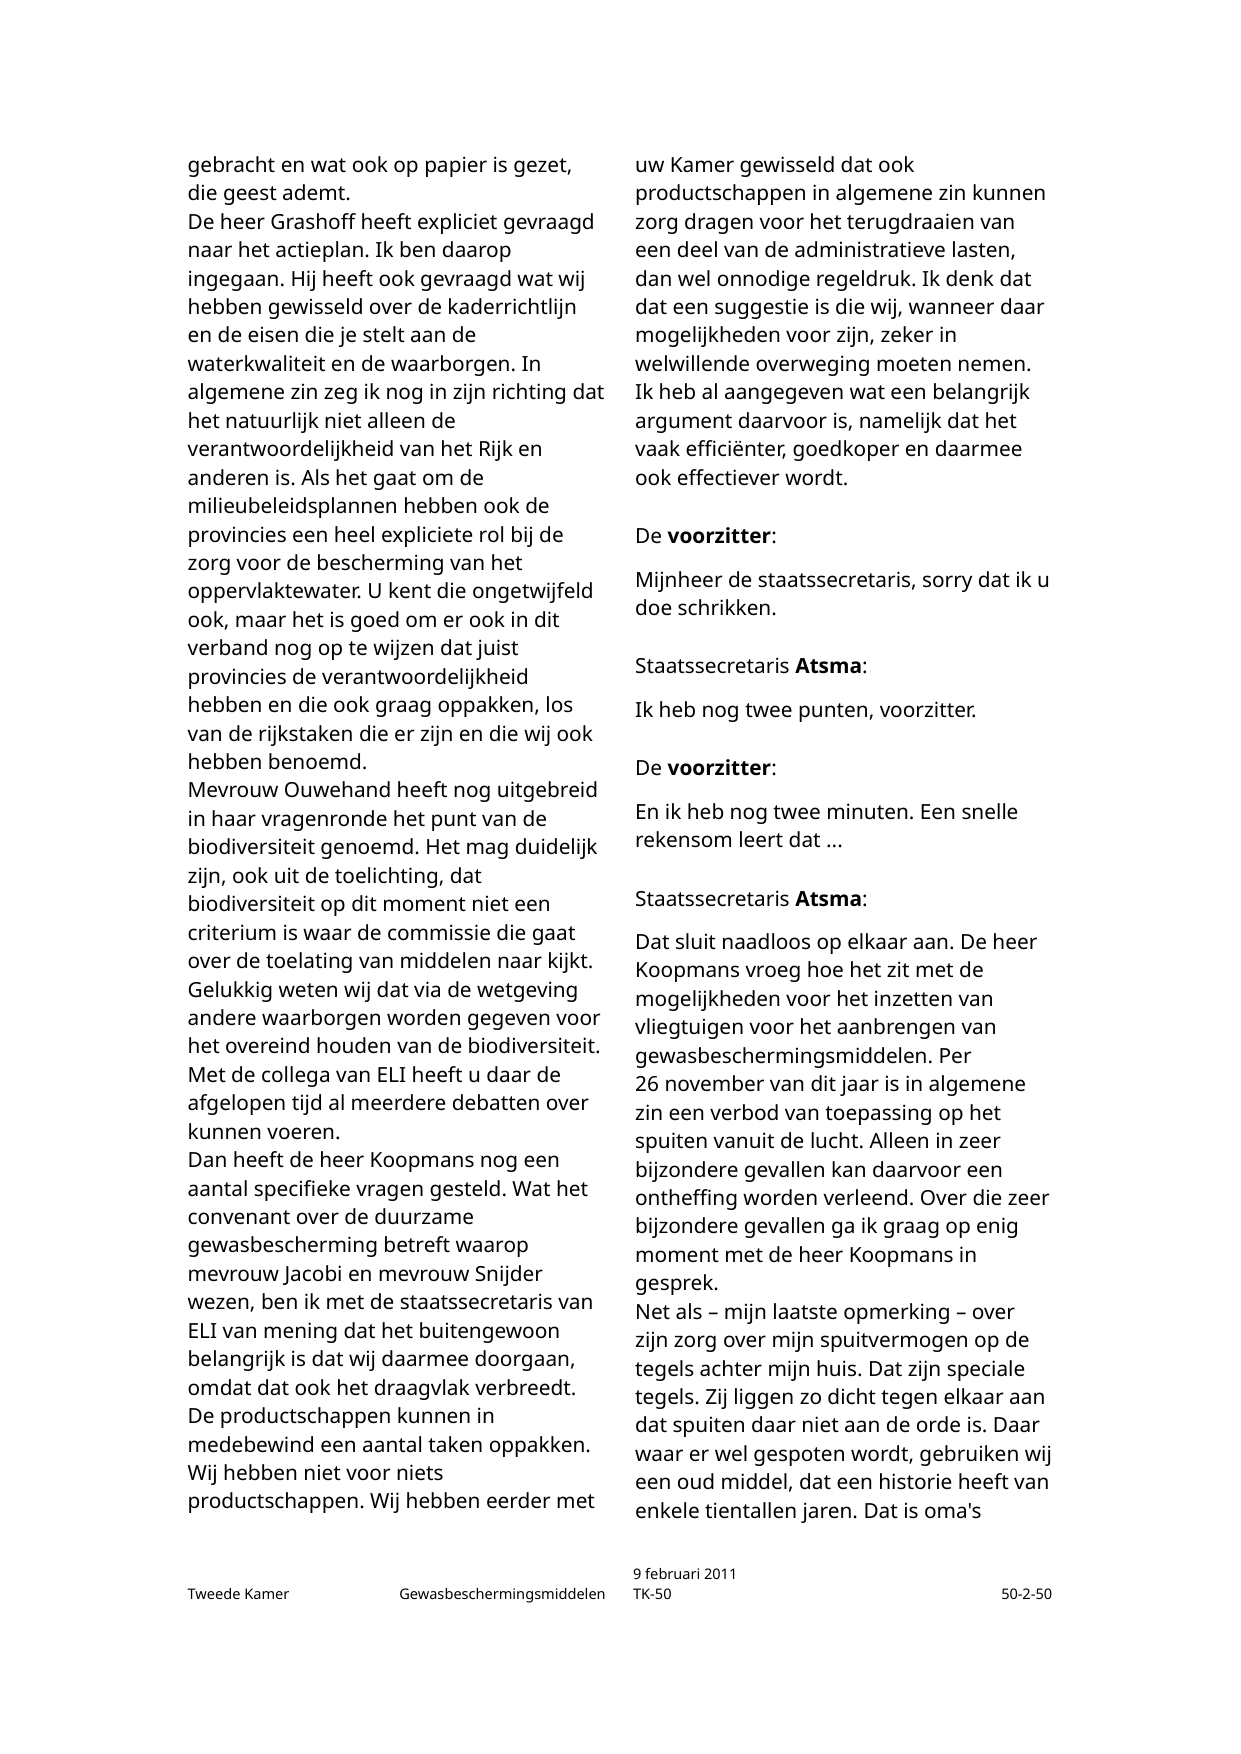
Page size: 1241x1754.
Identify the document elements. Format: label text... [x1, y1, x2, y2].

text Net als – mijn laatste opmerking – over zijn zorg over mijn spuitvermogen op de tegels achter mijn huis. Dat zijn speciale tegels. Zij liggen zo dicht tegen elkaar aan dat spuiten daar niet aan de orde is. Daar waar er wel gespoten wordt, gebruiken wij een oud middel, dat een historie heeft van enkele tientallen jaren. Dat is oma's [635, 1297, 1053, 1524]
text Mevrouw Ouwehand heeft nog uitgebreid in haar vragenronde het punt van de biodiversiteit genoemd. Het mag duidelijk zijn, ook uit de toelichting, dat biodiversiteit op dit moment niet een criterium is waar de commissie die gaat over de toelating van middelen naar kijkt. Gelukkig weten wij dat via de wetgeving andere waarborgen worden gegeven voor het overeind houden van de biodiversiteit. Met de collega van ELI heeft u daar de afgelopen tijd al meerdere debatten over kunnen voeren. [187, 776, 605, 1145]
text De heer Grashoff heeft expliciet gevraagd naar het actieplan. Ik ben daarop ingegaan. Hij heeft ook gevraagd wat wij hebben gewisseld over de kaderrichtlijn en de eisen die je stelt aan de waterkwaliteit en de waarborgen. In algemene zin zeg ik nog in zijn richting dat het natuurlijk niet alleen de verantwoordelijkheid van het Rijk en anderen is. Als het gaat om de milieubeleidsplannen hebben ook de provincies een heel expliciete rol bij de zorg voor de bescherming van het oppervlaktewater. U kent die ongetwijfeld ook, maar het is goed om er ook in dit verband nog op te wijzen dat juist provincies de verantwoordelijkheid hebben en die ook graag oppakken, los van de rijkstaken die er zijn en die wij ook hebben benoemd. [187, 207, 605, 776]
text Ik heb nog twee punten, voorzitter. [635, 695, 1053, 723]
text Dan heeft de heer Koopmans nog een aantal specifieke vragen gesteld. Wat het convenant over de duurzame gewasbescherming betreft waarop mevrouw Jacobi en mevrouw Snijder wezen, ben ik met de staatssecretaris van ELI van mening dat het buitengewoon belangrijk is dat wij daarmee doorgaan, omdat dat ook het draagvlak verbreedt. De productschappen kunnen in medebewind een aantal taken oppakken. Wij hebben niet voor niets productschappen. Wij hebben eerder met [187, 1145, 605, 1515]
text De voorzitter: [635, 521, 1053, 550]
text gebracht en wat ook op papier is gezet, die geest ademt. [187, 150, 605, 207]
text Dat sluit naadloos op elkaar aan. De heer Koopmans vroeg hoe het zit met de mogelijkheden voor het inzetten van vliegtuigen voor het aanbrengen van gewasbeschermingsmiddelen. Per 26 november van dit jaar is in algemene zin een verbod van toepassing op het spuiten vanuit de lucht. Alleen in zeer bijzondere gevallen kan daarvoor een ontheffing worden verleend. Over die zeer bijzondere gevallen ga ik graag op enig moment met de heer Koopmans in gesprek. [635, 927, 1053, 1297]
text Mijnheer de staatssecretaris, sorry dat ik u doe schrikken. [635, 565, 1053, 622]
text De voorzitter: [635, 753, 1053, 782]
text Staatssecretaris Atsma: [635, 652, 1053, 680]
text uw Kamer gewisseld dat ook productschappen in algemene zin kunnen zorg dragen voor het terugdraaien van een deel van de administratieve lasten, dan wel onnodige regeldruk. Ik denk dat dat een suggestie is die wij, wanneer daar mogelijkheden voor zijn, zeker in welwillende overweging moeten nemen. Ik heb al aangegeven wat een belangrijk argument daarvoor is, namelijk dat het vaak efficiënter, goedkoper en daarmee ook effectiever wordt. [635, 150, 1053, 491]
text En ik heb nog twee minuten. Een snelle rekensom leert dat ... [635, 797, 1053, 854]
text Staatssecretaris Atsma: [635, 884, 1053, 912]
